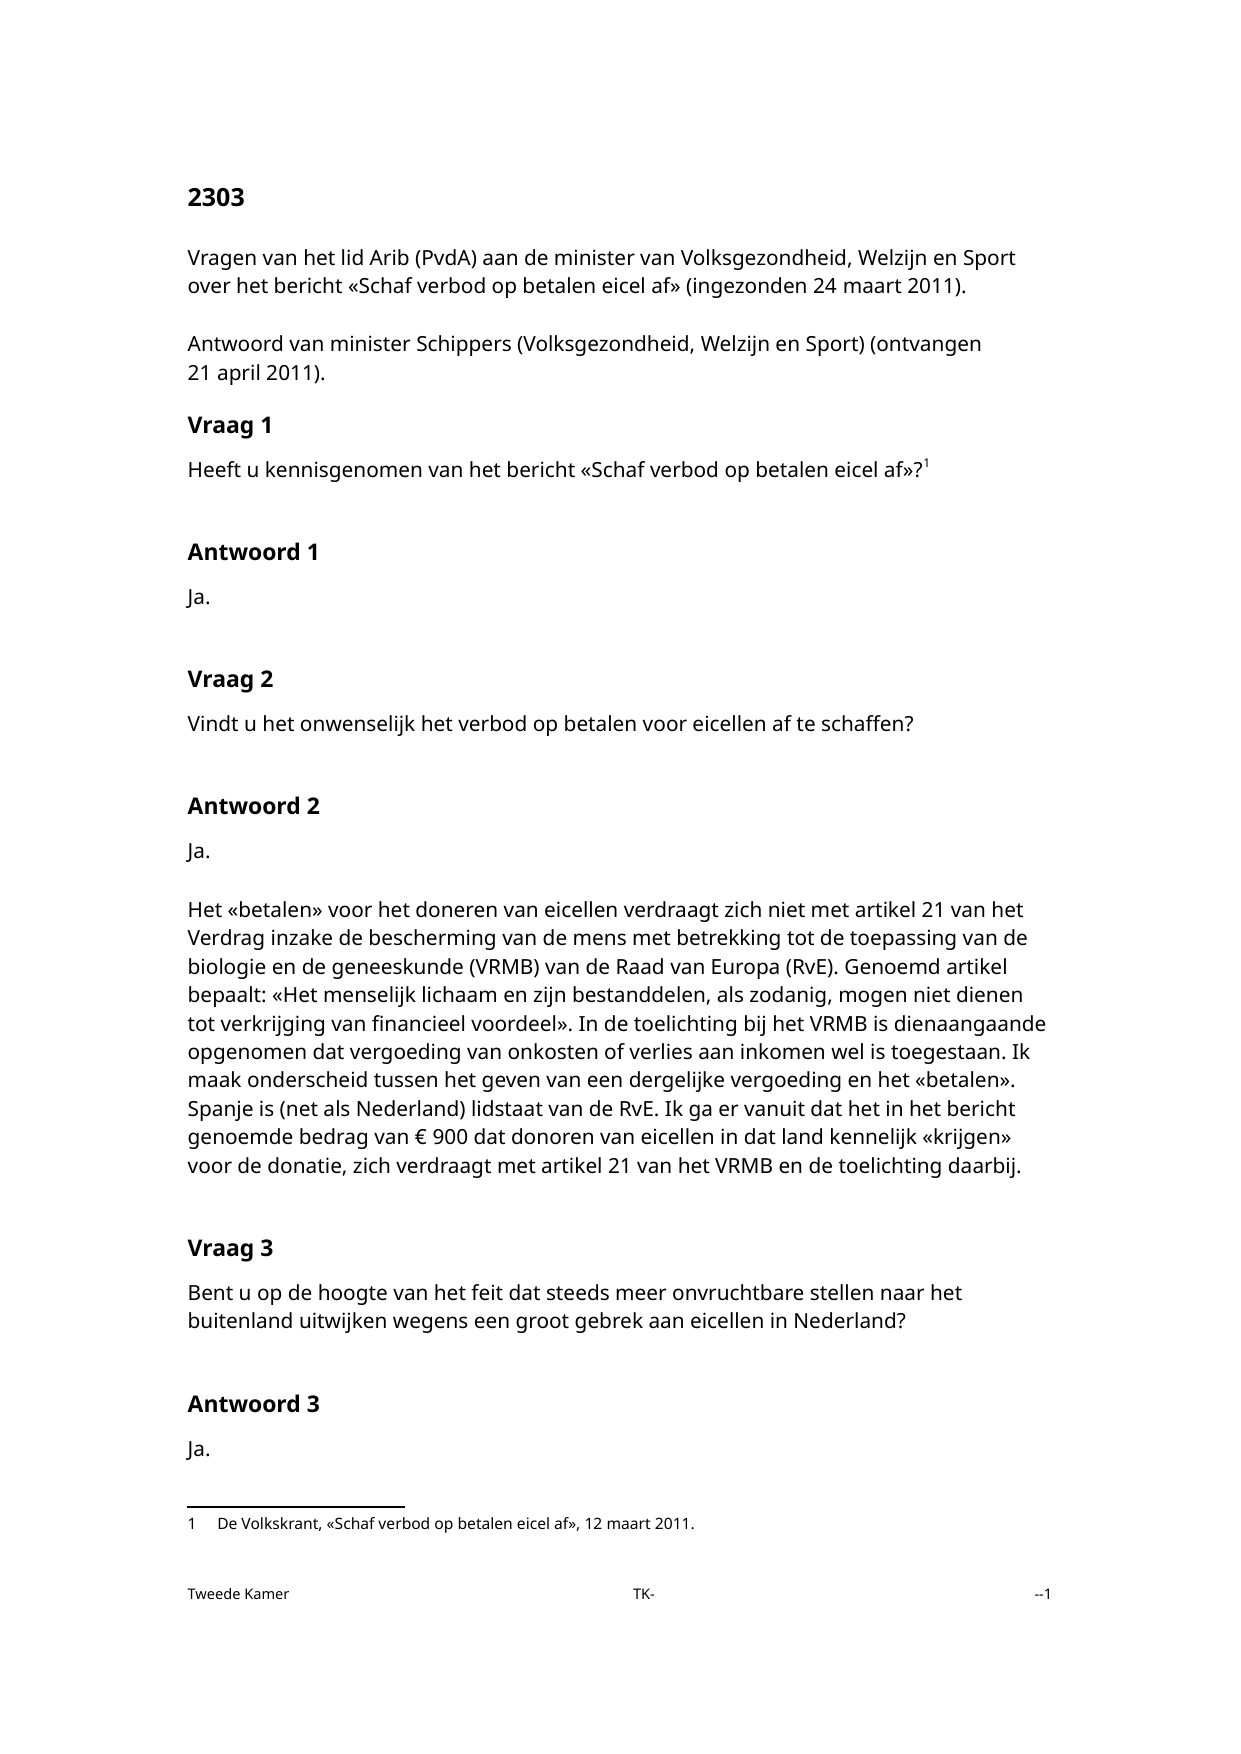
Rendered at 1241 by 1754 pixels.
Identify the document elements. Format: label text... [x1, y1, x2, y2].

subtitle Antwoord 1 [187, 536, 1053, 567]
subtitle Vraag 1 [187, 409, 1053, 440]
text Vragen van het lid Arib (PvdA) aan de minister van Volksgezondheid, Welzijn en Sport over het bericht «Schaf verbod op betalen eicel af» (ingezonden 24 maart 2011). [187, 243, 1053, 300]
text Antwoord van minister Schippers (Volksgezondheid, Welzijn en Sport) (ontvangen 21 april 2011). [187, 329, 1053, 386]
subtitle Antwoord 2 [187, 790, 1053, 822]
text Ja. [187, 1434, 1053, 1462]
subtitle Vraag 3 [187, 1232, 1053, 1263]
subtitle Vraag 2 [187, 663, 1053, 694]
text Heeft u kennisgenomen van het bericht «Schaf verbod op betalen eicel af»? [187, 455, 1053, 483]
text Het «betalen» voor het doneren van eicellen verdraagt zich niet met artikel 21 van het Verdrag inzake de bescherming van de mens met betrekking tot de toepassing van de biologie en de geneeskunde (VRMB) van de Raad van Europa (RvE). Genoemd artikel bepaalt: «Het menselijk lichaam en zijn bestanddelen, als zodanig, mogen niet dienen tot verkrijging van financieel voordeel». In de toelichting bij het VRMB is dienaangaande opgenomen dat vergoeding van onkosten of verlies aan inkomen wel is toegestaan. Ik maak onderscheid tussen het geven van een dergelijke vergoeding en het «betalen». Spanje is (net als Nederland) lidstaat van de RvE. Ik ga er vanuit dat het in het bericht genoemde bedrag van € 900 dat donoren van eicellen in dat land kennelijk «krijgen» voor de donatie, zich verdraagt met artikel 21 van het VRMB en de toelichting daarbij. [187, 895, 1053, 1179]
text 2303 [187, 179, 1053, 213]
text Ja. [187, 582, 1053, 611]
text Bent u op de hoogte van het feit dat steeds meer onvruchtbare stellen naar het buitenland uitwijken wegens een groot gebrek aan eicellen in Nederland? [187, 1278, 1053, 1335]
subtitle Antwoord 3 [187, 1387, 1053, 1419]
text De Volkskrant, «Schaf verbod op betalen eicel af», 12 maart 2011. [187, 1506, 1053, 1534]
text Ja. [187, 837, 1053, 865]
text Vindt u het onwenselijk het verbod op betalen voor eicellen af te schaffen? [187, 709, 1053, 738]
